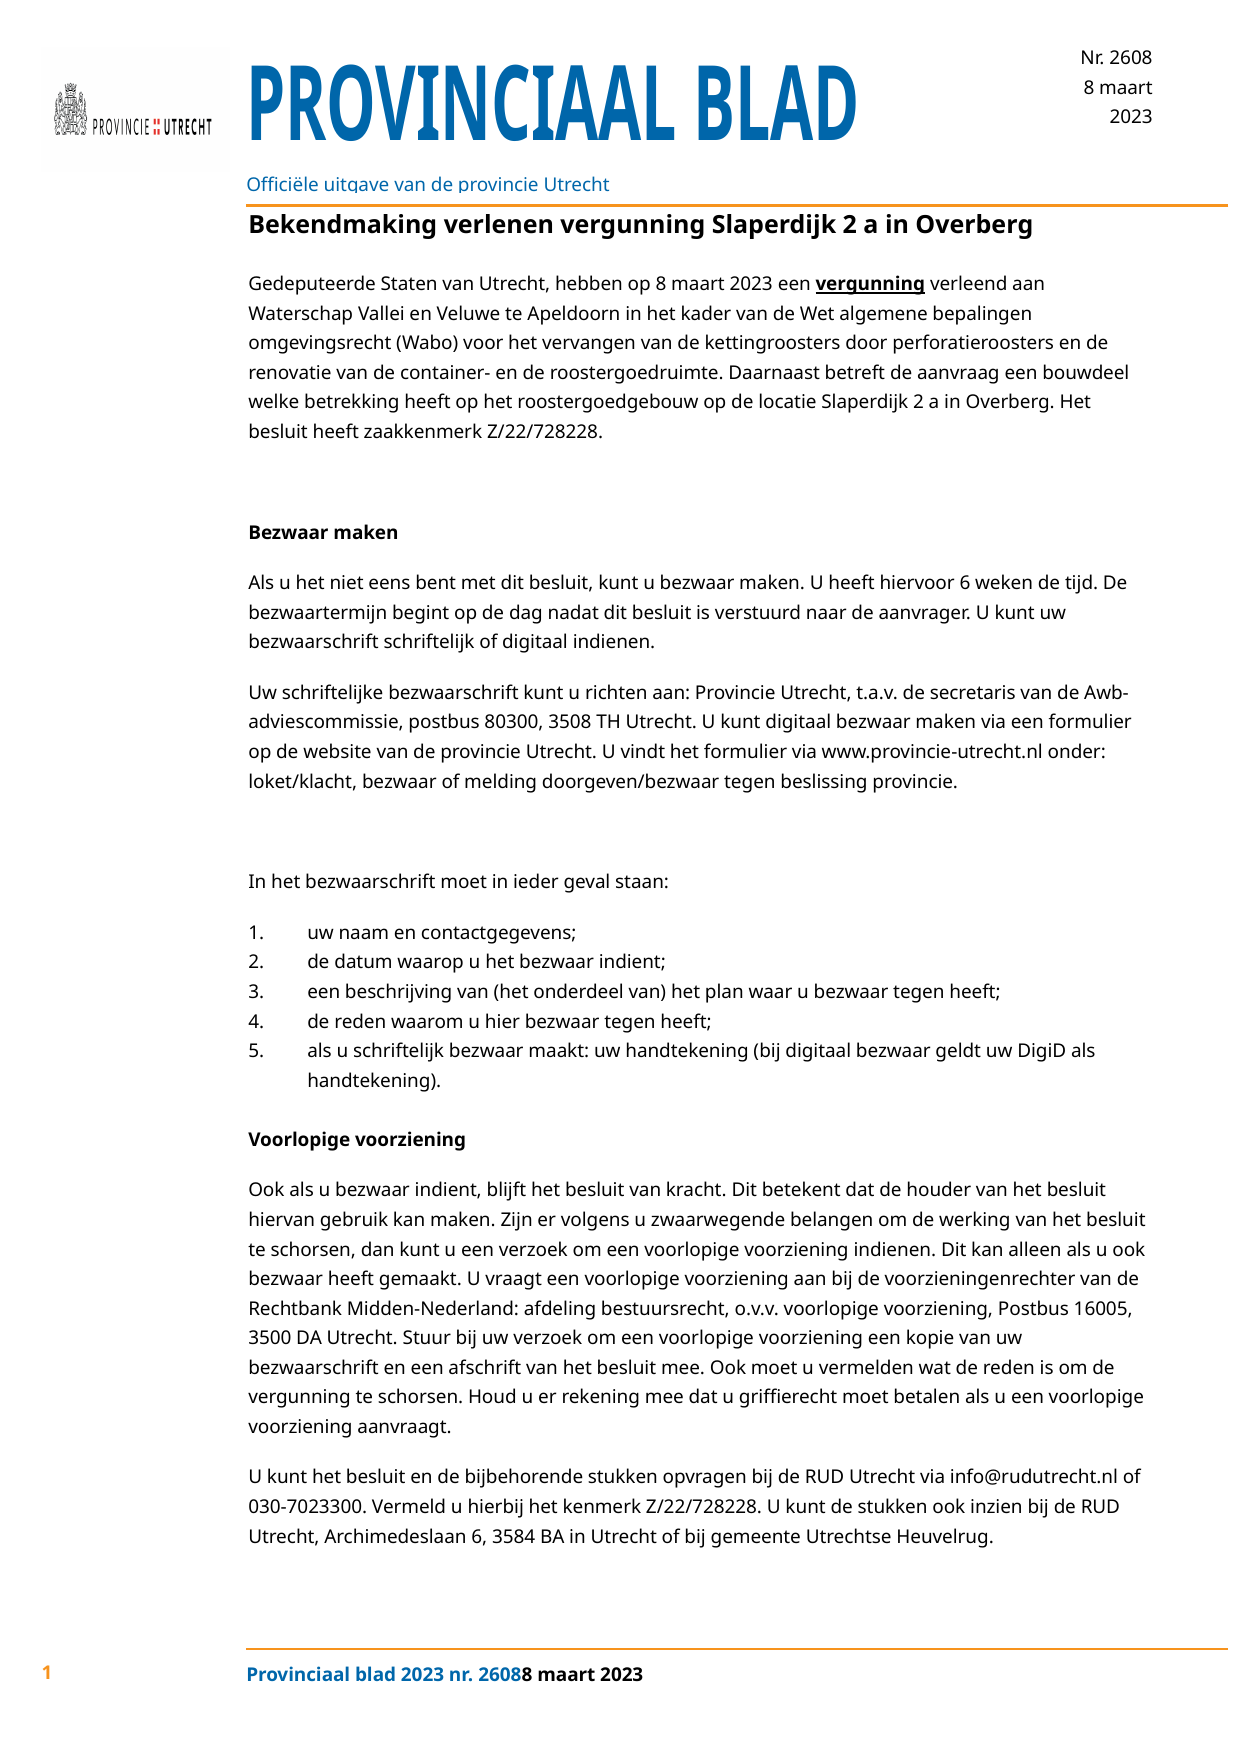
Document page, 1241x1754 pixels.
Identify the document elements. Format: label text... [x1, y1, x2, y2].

text U kunt het besluit en de bijbehorende stukken opvragen bij de RUD Utrecht via info@rudutrecht.nl of 030-7023300. Vermeld u hierbij het kenmerk Z/22/728228. U kunt de stukken ook inzien bij de RUD Utrecht, Archimedeslaan 6, 3584 BA in Utrecht of bij gemeente Utrechtse Heuvelrug. [248, 1464, 1152, 1548]
picture [41, 47, 231, 172]
list als u schriftelijk bezwaar maakt: uw handtekening (bij digitaal bezwaar geldt uw DigiD als handtekening). [248, 1037, 1152, 1093]
text Bekendmaking verlenen vergunning Slaperdijk 2 a in Overberg [248, 207, 1152, 241]
text Als u het niet eens bent met dit besluit, kunt u bezwaar maken. U heeft hiervoor 6 weken de tijd. De bezwaartermijn begint op de dag nadat dit besluit is verstuurd naar de aanvrager. U kunt uw bezwaarschrift schriftelijk of digitaal indienen. [248, 569, 1152, 654]
text Uw schriftelijke bezwaarschrift kunt u richten aan: Provincie Utrecht, t.a.v. de secretaris van de Awb-adviescommissie, postbus 80300, 3508 TH Utrecht. U kunt digitaal bezwaar maken via een formulier op de website van de provincie Utrecht. U vindt het formulier via www.provincie-utrecht.nl onder: loket/klacht, bezwaar of melding doorgeven/bezwaar tegen beslissing provincie. [248, 679, 1152, 793]
text Ook als u bezwaar indient, blijft het besluit van kracht. Dit betekent dat de houder van het besluit hiervan gebruik kan maken. Zijn er volgens u zwaarwegende belangen om de werking van het besluit te schorsen, dan kunt u een verzoek om een voorlopige voorziening indienen. Dit kan alleen als u ook bezwaar heeft gemaakt. U vraagt een voorlopige voorziening aan bij de voorzieningenrechter van de Rechtbank Midden-Nederland: afdeling bestuursrecht, o.v.v. voorlopige voorziening, Postbus 16005, 3500 DA Utrecht. Stuur bij uw verzoek om een voorlopige voorziening een kopie van uw bezwaarschrift en een afschrift van het besluit mee. Ook moet u vermelden wat de reden is om de vergunning te schorsen. Houd u er rekening mee dat u griffierecht moet betalen als u een voorlopige voorziening aanvraagt. [248, 1177, 1152, 1439]
text Voorlopige voorziening [248, 1126, 1152, 1152]
list de datum waarop u het bezwaar indient; [248, 949, 1152, 974]
list een beschrijving van (het onderdeel van) het plan waar u bezwaar tegen heeft; [248, 978, 1152, 1004]
list de reden waarom u hier bezwaar tegen heeft; [248, 1008, 1152, 1033]
text In het bezwaarschrift moet in ieder geval staan: [248, 869, 1152, 894]
text Bezwaar maken [248, 519, 1152, 545]
text Gedeputeerde Staten van Utrecht, hebben op 8 maart 2023 een vergunning verleend aan Waterschap Vallei en Veluwe te Apeldoorn in het kader van de Wet algemene bepalingen omgevingsrecht (Wabo) voor het vervangen van de kettingroosters door perforatieroosters en de renovatie van de container- en de roostergoedruimte. Daarnaast betreft de aanvraag een bouwdeel welke betrekking heeft op het roostergoedgebouw op de locatie Slaperdijk 2 a in Overberg. Het besluit heeft zaakkenmerk Z/22/728228. [248, 270, 1152, 444]
list uw naam en contactgegevens; [248, 919, 1152, 945]
